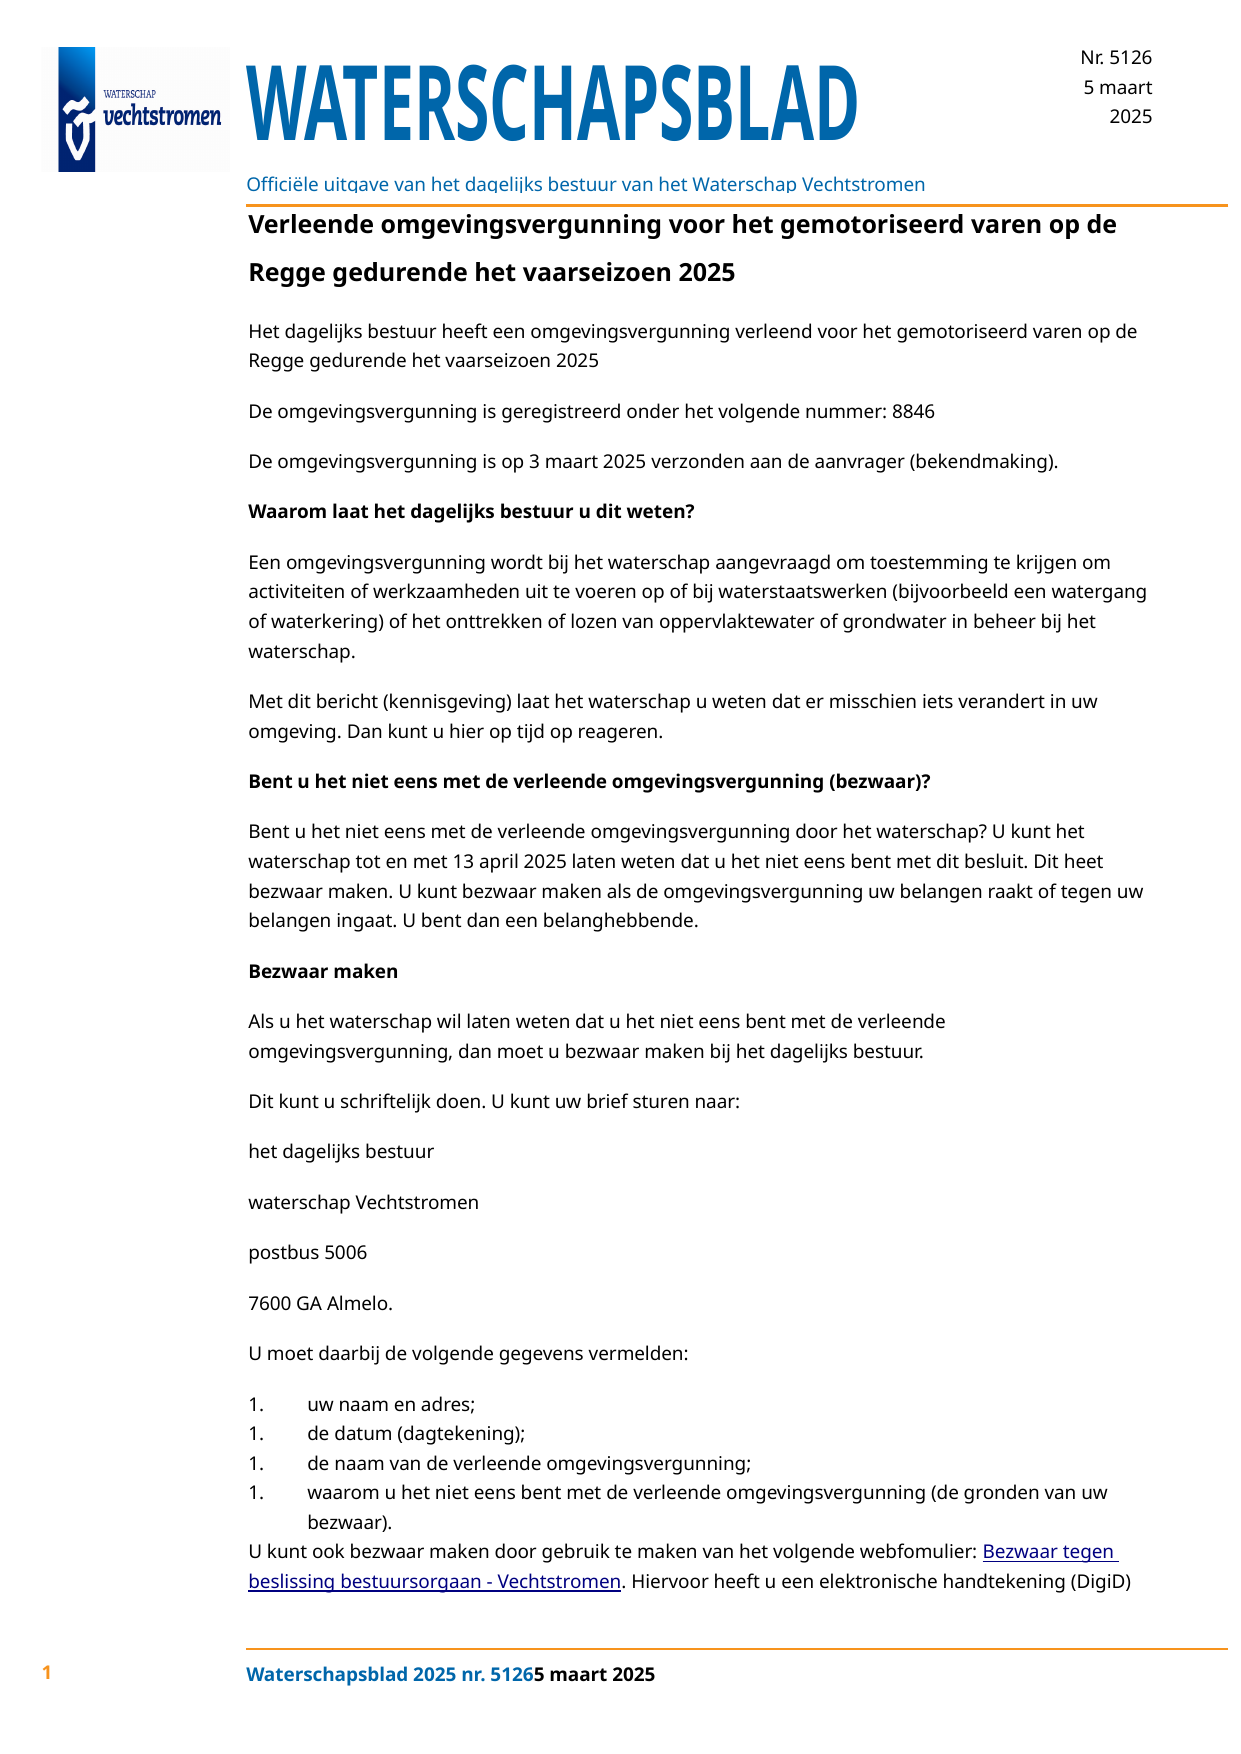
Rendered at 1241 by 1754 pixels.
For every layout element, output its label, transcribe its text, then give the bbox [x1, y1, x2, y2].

text het dagelijks bestuur [248, 1139, 1152, 1164]
text Dit kunt u schriftelijk doen. U kunt uw brief sturen naar: [248, 1088, 1152, 1114]
text De omgevingsvergunning is geregistreerd onder het volgende nummer: 8846 [248, 398, 1152, 424]
text Als u het waterschap wil laten weten dat u het niet eens bent met de verleende omgevingsvergunning, dan moet u bezwaar maken bij het dagelijks bestuur. [248, 1008, 1152, 1064]
text U kunt ook bezwaar maken door gebruik te maken van het volgende webfomulier: Bezwaar tegen beslissing bestuursorgaan - Vechtstromen. Hiervoor heeft u een elektronische handtekening (DigiD) [248, 1539, 1152, 1594]
text 7600 GA Almelo. [248, 1290, 1152, 1316]
picture [41, 47, 231, 172]
text postbus 5006 [248, 1239, 1152, 1265]
text Met dit bericht (kennisgeving) laat het waterschap u weten dat er misschien iets verandert in uw omgeving. Dan kunt u hier op tijd op reageren. [248, 688, 1152, 744]
text Een omgevingsvergunning wordt bij het waterschap aangevraagd om toestemming te krijgen om activiteiten of werkzaamheden uit te voeren op of bij waterstaatswerken (bijvoorbeeld een watergang of waterkering) of het onttrekken of lozen van oppervlaktewater of grondwater in beheer bij het waterschap. [248, 549, 1152, 664]
text Bent u het niet eens met de verleende omgevingsvergunning door het waterschap? U kunt het waterschap tot en met 13 april 2025 laten weten dat u het niet eens bent met dit besluit. Dit heet bezwaar maken. U kunt bezwaar maken als de omgevingsvergunning uw belangen raakt of tegen uw belangen ingaat. U bent dan een belanghebbende. [248, 819, 1152, 933]
text waterschap Vechtstromen [248, 1189, 1152, 1215]
text Bezwaar maken [248, 958, 1152, 984]
list de datum (dagtekening); [248, 1420, 1152, 1446]
text Waarom laat het dagelijks bestuur u dit weten? [248, 499, 1152, 524]
list uw naam en adres; [248, 1391, 1152, 1417]
text Het dagelijks bestuur heeft een omgevingsvergunning verleend voor het gemotoriseerd varen op de Regge gedurende het vaarseizoen 2025 [248, 318, 1152, 373]
text De omgevingsvergunning is op 3 maart 2025 verzonden aan de aanvrager (bekendmaking). [248, 448, 1152, 474]
list waarom u het niet eens bent met de verleende omgevingsvergunning (de gronden van uw bezwaar). [248, 1479, 1152, 1535]
text U moet daarbij de volgende gegevens vermelden: [248, 1340, 1152, 1366]
text Bent u het niet eens met de verleende omgevingsvergunning (bezwaar)? [248, 768, 1152, 794]
list de naam van de verleende omgevingsvergunning; [248, 1450, 1152, 1476]
text Verleende omgevingsvergunning voor het gemotoriseerd varen op de Regge gedurende het vaarseizoen 2025 [248, 207, 1152, 288]
